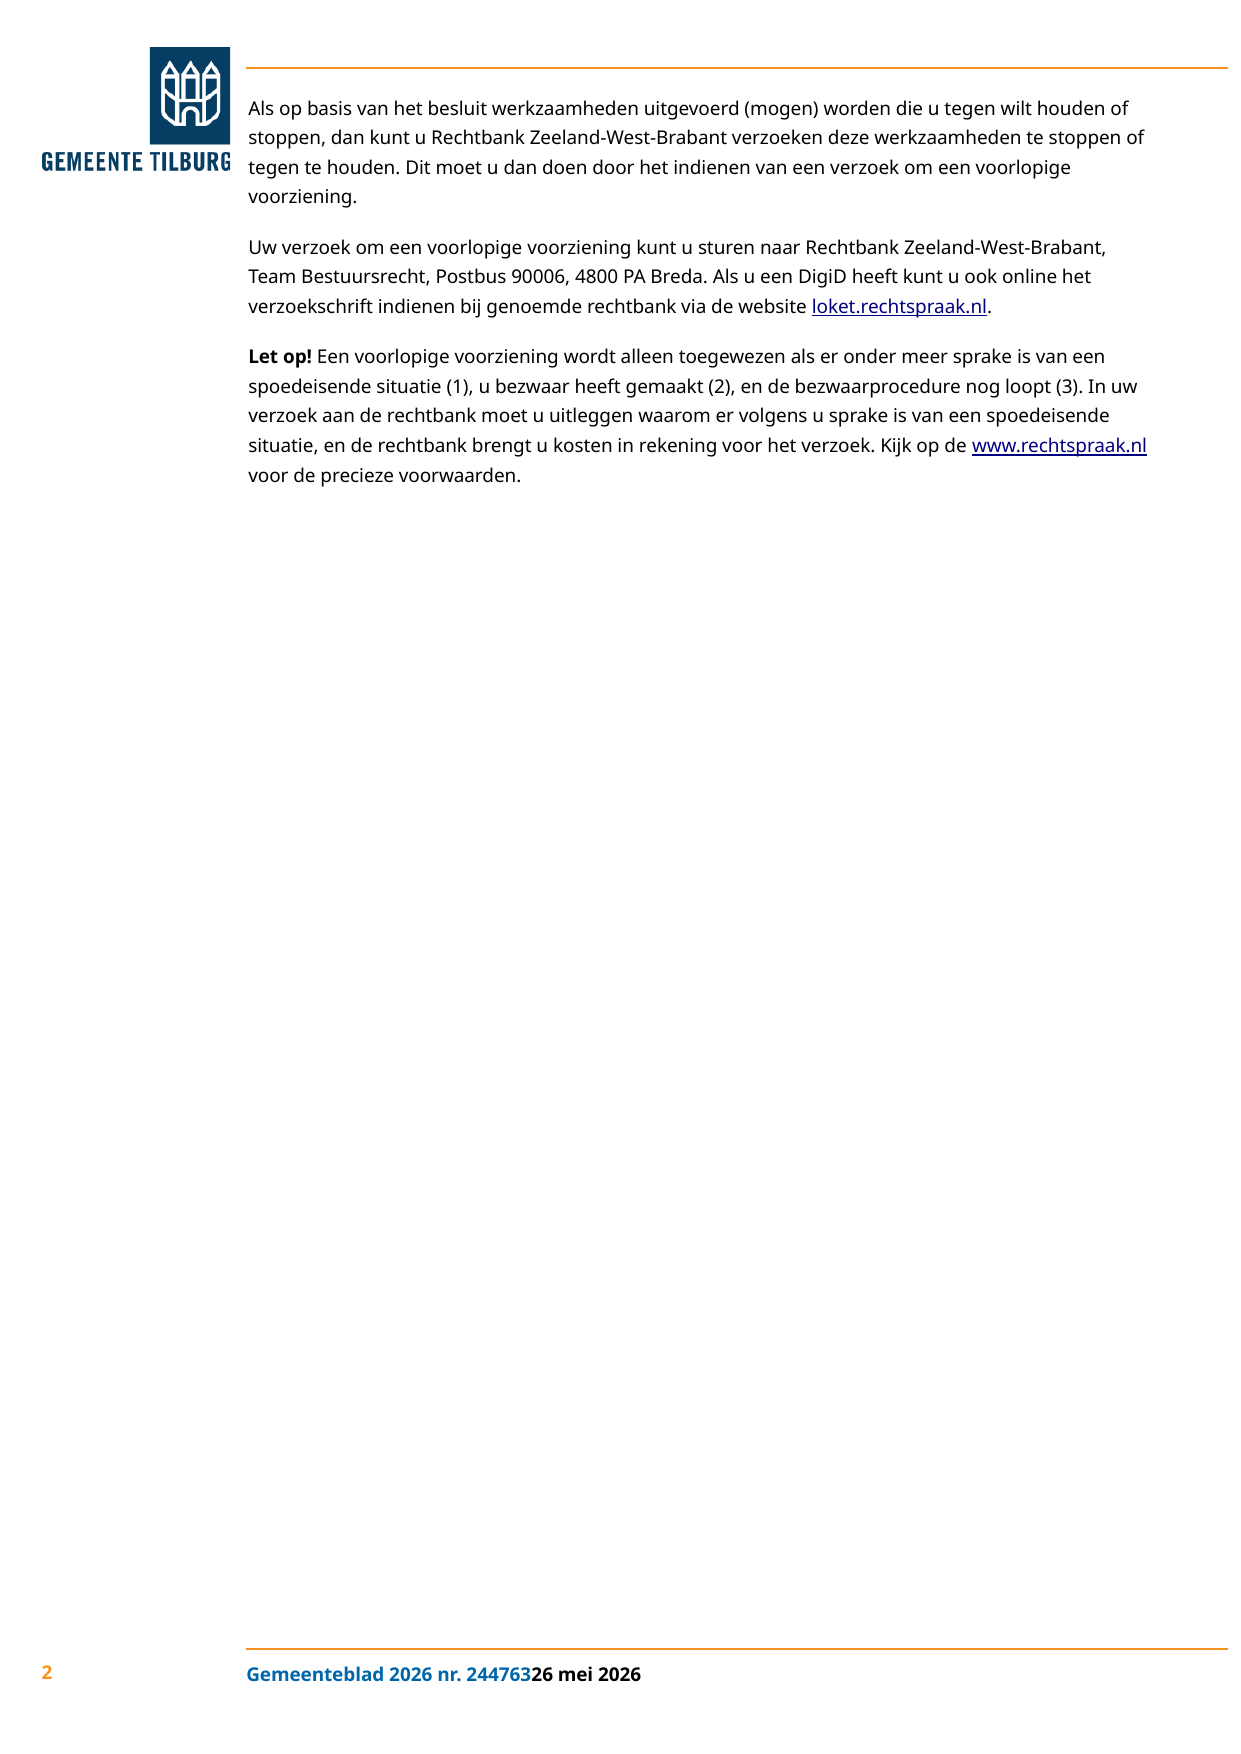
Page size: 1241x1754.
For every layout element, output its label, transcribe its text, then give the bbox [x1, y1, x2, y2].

text Als op basis van het besluit werkzaamheden uitgevoerd (mogen) worden die u tegen wilt houden of stoppen, dan kunt u Rechtbank Zeeland-West-Brabant verzoeken deze werkzaamheden te stoppen of tegen te houden. Dit moet u dan doen door het indienen van een verzoek om een voorlopige voorziening. [248, 95, 1152, 209]
text Let op! Een voorlopige voorziening wordt alleen toegewezen als er onder meer sprake is van een spoedeisende situatie (1), u bezwaar heeft gemaakt (2), en de bezwaarprocedure nog loopt (3). In uw verzoek aan de rechtbank moet u uitleggen waarom er volgens u sprake is van een spoedeisende situatie, en de rechtbank brengt u kosten in rekening voor het verzoek. Kijk op de www.rechtspraak.nl voor de precieze voorwaarden. [248, 343, 1152, 488]
picture [41, 47, 231, 172]
text Uw verzoek om een voorlopige voorziening kunt u sturen naar Rechtbank Zeeland-West-Brabant, Team Bestuursrecht, Postbus 90006, 4800 PA Breda. Als u een DigiD heeft kunt u ook online het verzoekschrift indienen bij genoemde rechtbank via de website loket.rechtspraak.nl. [248, 234, 1152, 319]
